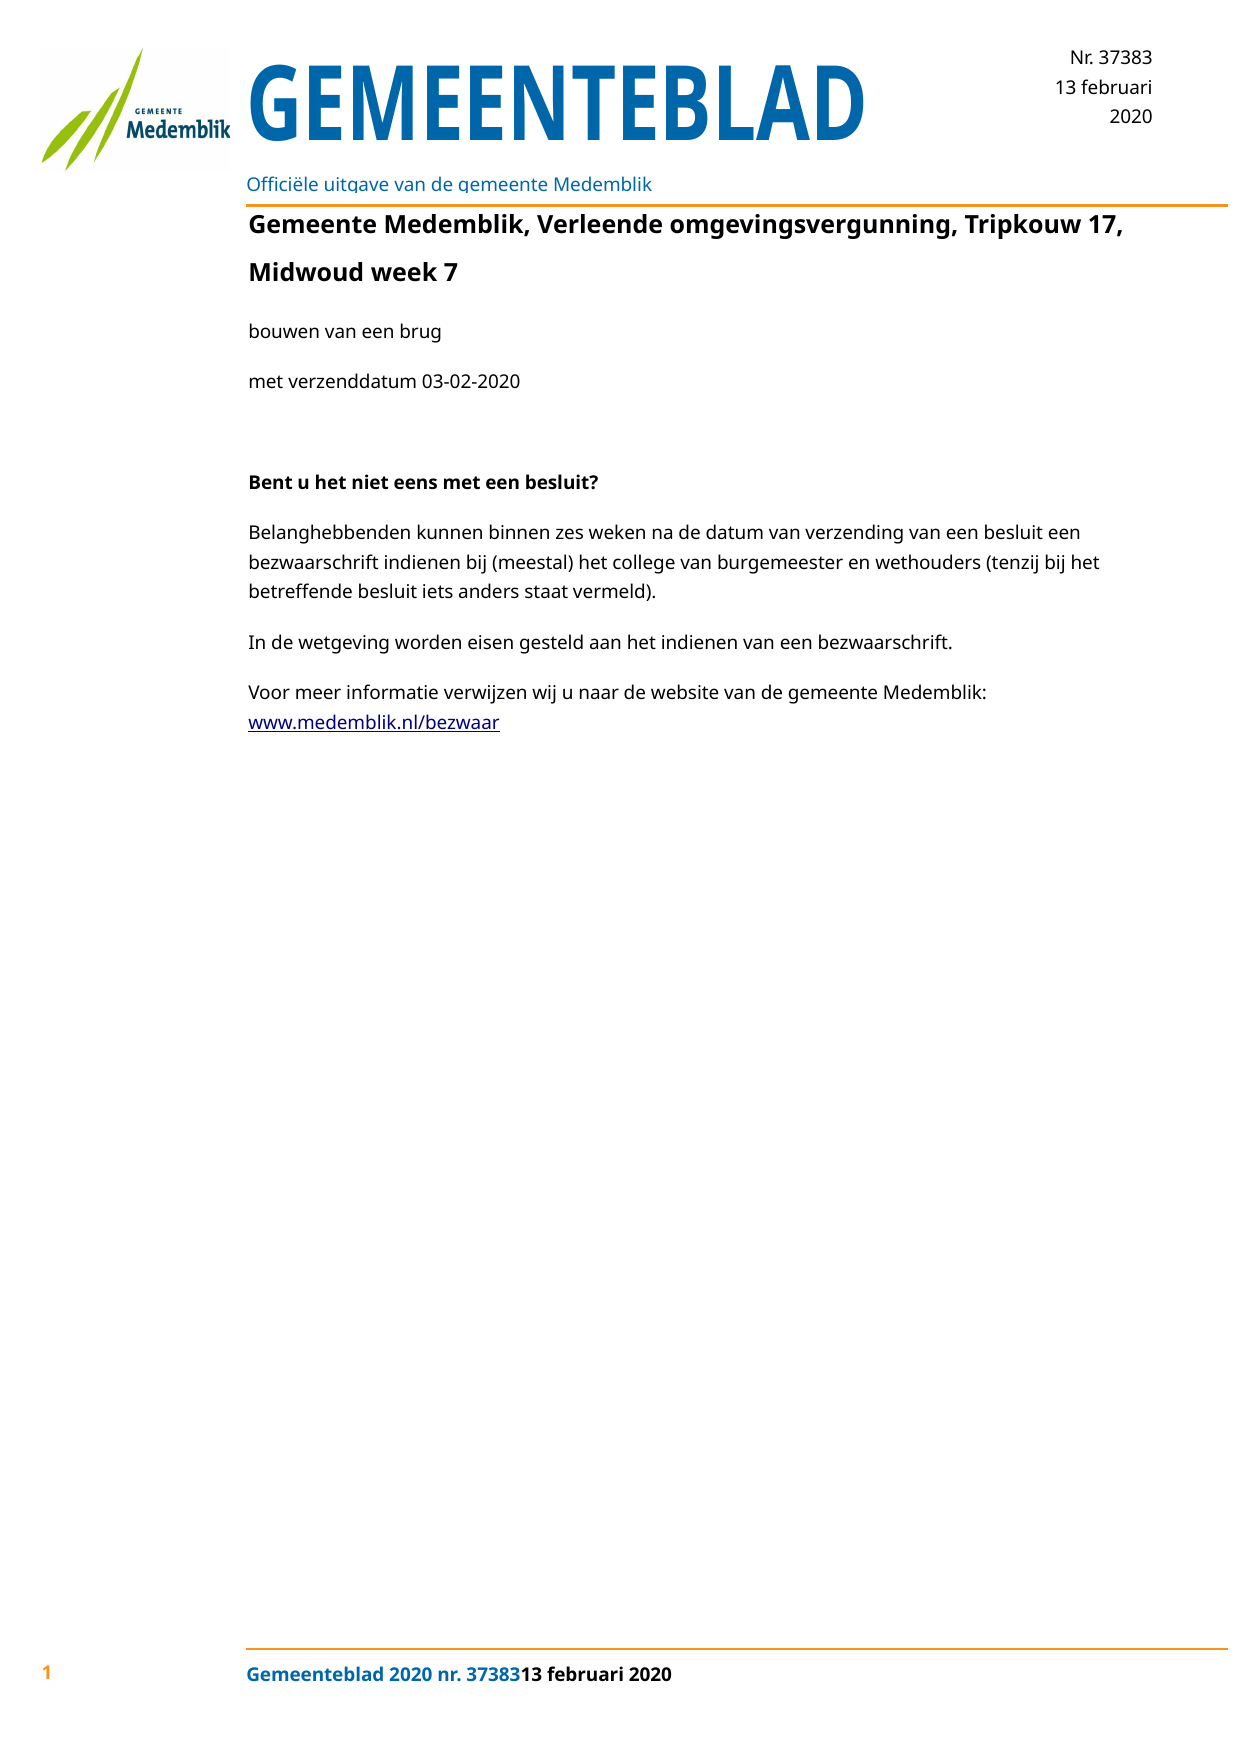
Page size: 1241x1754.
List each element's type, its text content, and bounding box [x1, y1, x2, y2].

picture [41, 47, 231, 172]
text met verzenddatum 03-02-2020 [248, 368, 1152, 394]
text bouwen van een brug [248, 318, 1152, 344]
text Gemeente Medemblik, Verleende omgevingsvergunning, Tripkouw 17, Midwoud week 7 [248, 207, 1152, 288]
text Bent u het niet eens met een besluit? [248, 469, 1152, 495]
text Voor meer informatie verwijzen wij u naar de website van de gemeente Medemblik: www.medemblik.nl/bezwaar [248, 679, 1152, 735]
text In de wetgeving worden eisen gesteld aan het indienen van een bezwaarschrift. [248, 629, 1152, 655]
text Belanghebbenden kunnen binnen zes weken na de datum van verzending van een besluit een bezwaarschrift indienen bij (meestal) het college van burgemeester en wethouders (tenzij bij het betreffende besluit iets anders staat vermeld). [248, 519, 1152, 604]
